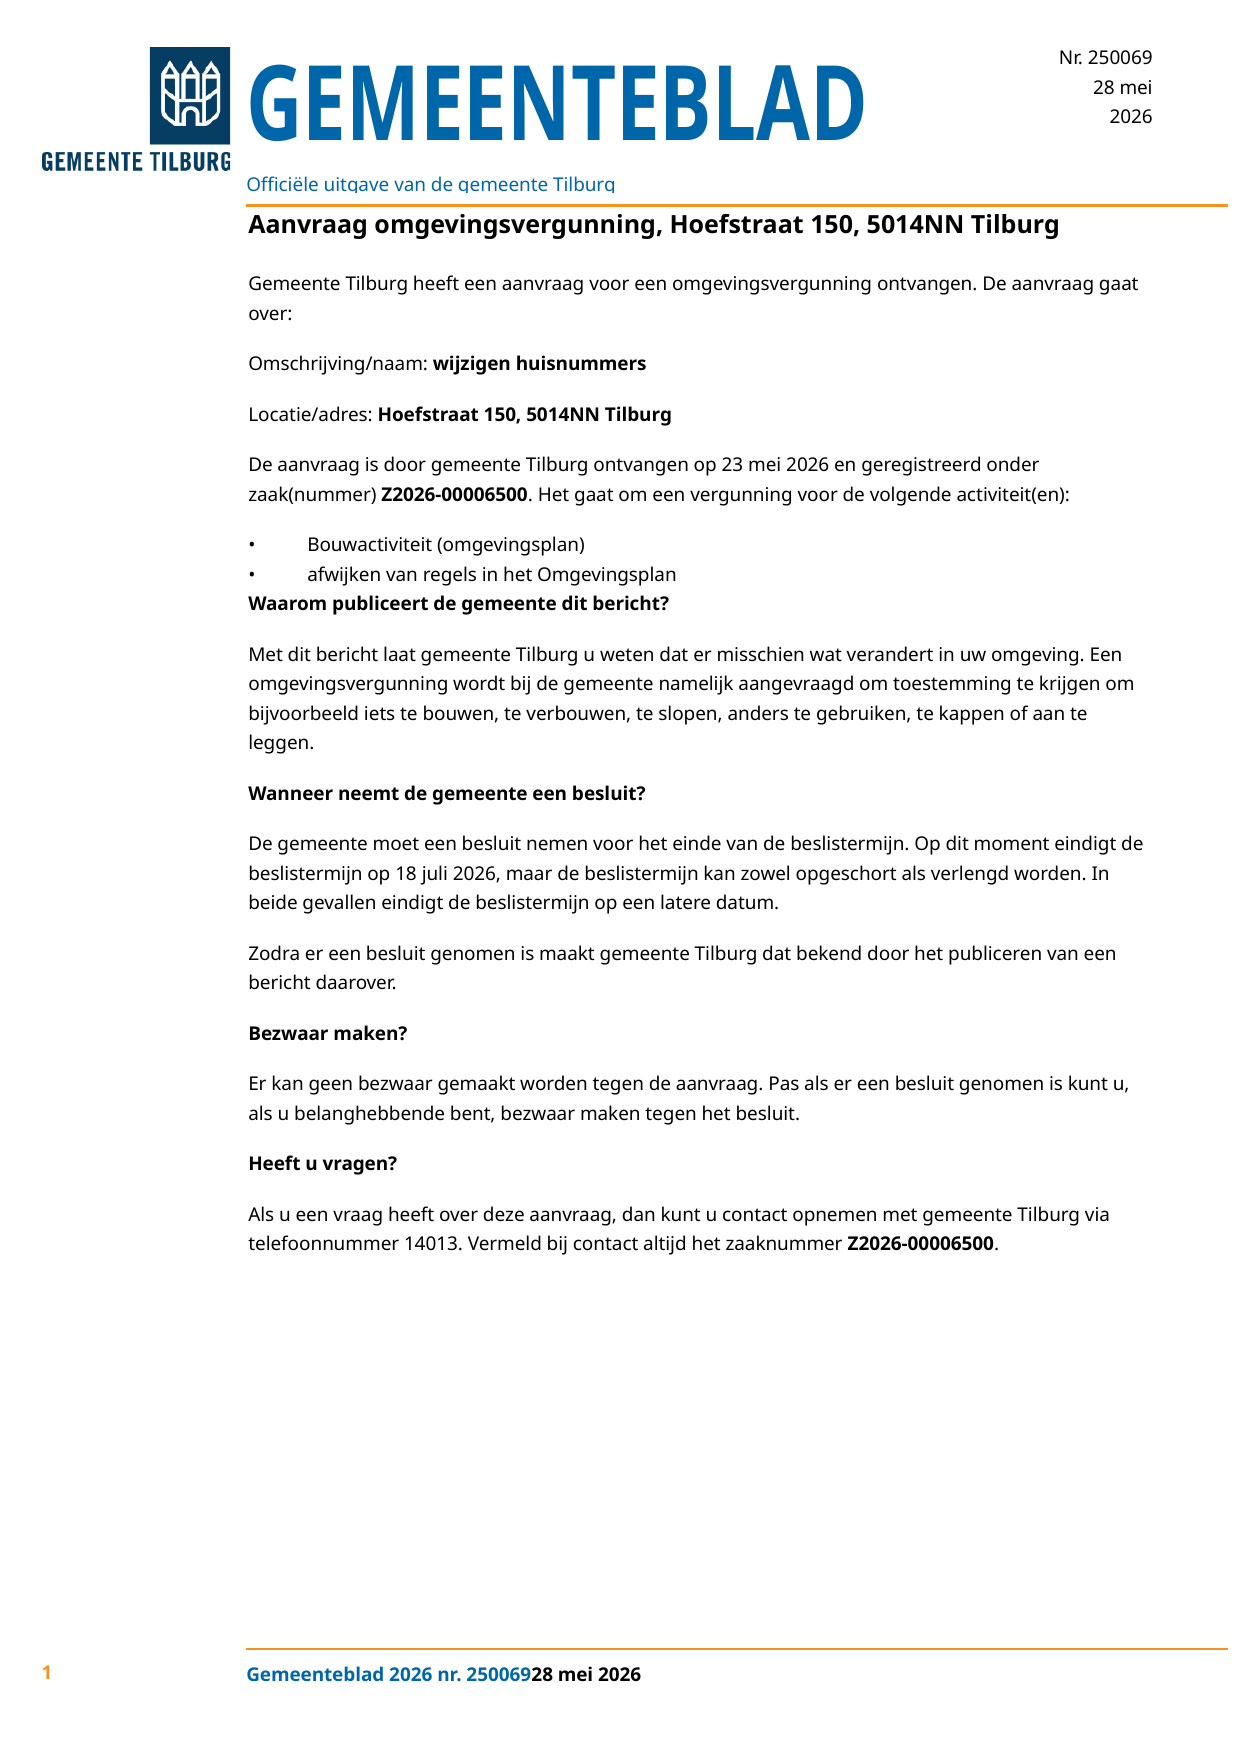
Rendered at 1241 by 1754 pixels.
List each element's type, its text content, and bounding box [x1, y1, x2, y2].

text Bezwaar maken? [248, 1020, 1152, 1046]
text Waarom publiceert de gemeente dit bericht? [248, 590, 1152, 616]
text Er kan geen bezwaar gemaakt worden tegen de aanvraag. Pas als er een besluit genomen is kunt u, als u belanghebbende bent, bezwaar maken tegen het besluit. [248, 1070, 1152, 1126]
text Als u een vraag heeft over deze aanvraag, dan kunt u contact opnemen met gemeente Tilburg via telefoonnummer 14013. Vermeld bij contact altijd het zaaknummer Z2026-00006500. [248, 1201, 1152, 1256]
text De gemeente moet een besluit nemen voor het einde van de beslistermijn. Op dit moment eindigt de beslistermijn op 18 juli 2026, maar de beslistermijn kan zowel opgeschort als verlengd worden. In beide gevallen eindigt de beslistermijn op een latere datum. [248, 830, 1152, 915]
text Gemeente Tilburg heeft een aanvraag voor een omgevingsvergunning ontvangen. De aanvraag gaat over: [248, 270, 1152, 326]
text Wanneer neemt de gemeente een besluit? [248, 780, 1152, 806]
text Aanvraag omgevingsvergunning, Hoefstraat 150, 5014NN Tilburg [248, 207, 1152, 241]
text Zodra er een besluit genomen is maakt gemeente Tilburg dat bekend door het publiceren van een bericht daarover. [248, 940, 1152, 995]
list afwijken van regels in het Omgevingsplan [248, 561, 1152, 586]
text Omschrijving/naam: wijzigen huisnummers [248, 350, 1152, 376]
text Met dit bericht laat gemeente Tilburg u weten dat er misschien wat verandert in uw omgeving. Een omgevingsvergunning wordt bij de gemeente namelijk aangevraagd om toestemming te krijgen om bijvoorbeeld iets te bouwen, te verbouwen, te slopen, anders te gebruiken, te kappen of aan te leggen. [248, 641, 1152, 755]
text Heeft u vragen? [248, 1150, 1152, 1176]
list Bouwactiviteit (omgevingsplan) [248, 531, 1152, 557]
text De aanvraag is door gemeente Tilburg ontvangen op 23 mei 2026 en geregistreerd onder zaak(nummer) Z2026-00006500. Het gaat om een vergunning voor de volgende activiteit(en): [248, 451, 1152, 506]
text Locatie/adres: Hoefstraat 150, 5014NN Tilburg [248, 401, 1152, 426]
picture [41, 47, 231, 172]
